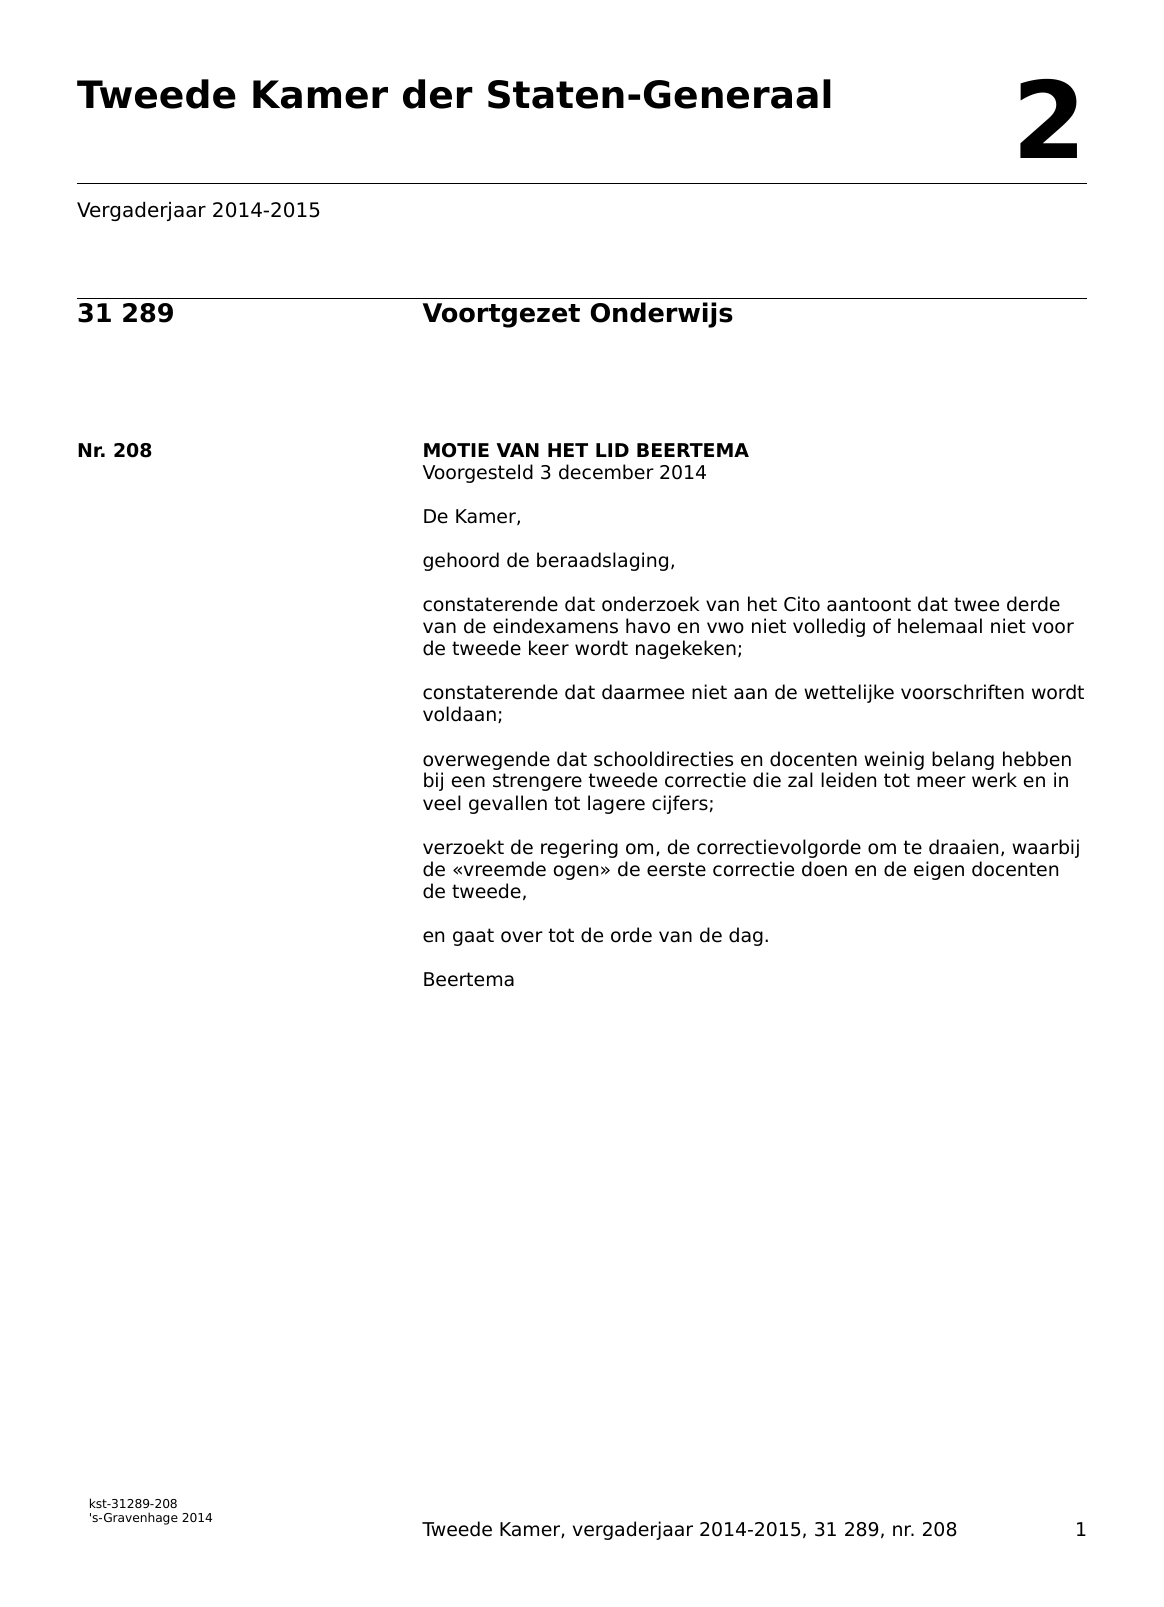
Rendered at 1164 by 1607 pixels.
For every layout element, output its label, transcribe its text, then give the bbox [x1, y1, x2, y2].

text constaterende dat onderzoek van het Cito aantoont dat twee derde van de eindexamens havo en vwo niet volledig of helemaal niet voor de tweede keer wordt nagekeken; [422, 594, 1087, 660]
text constaterende dat daarmee niet aan de wettelijke voorschriften wordt voldaan; [422, 682, 1087, 726]
text en gaat over tot de orde van de dag. [422, 925, 1087, 947]
text 's-Gravenhage 2014 [88, 1511, 323, 1525]
table_cell Vergaderjaar 2014-2015 [77, 184, 1087, 298]
table_header Tweede Kamer der Staten-Generaal [77, 59, 886, 183]
subtitle 31 289 Voortgezet Onderwijs [77, 299, 1087, 329]
text kst-31289-208 [88, 1497, 323, 1511]
text Voorgesteld 3 december 2014 [422, 462, 1087, 484]
text De Kamer, [422, 506, 1087, 528]
text verzoekt de regering om, de correctievolgorde om te draaien, waarbij de «vreemde ogen» de eerste correctie doen en de eigen docenten de tweede, [422, 837, 1087, 902]
text Beertema [422, 969, 1087, 991]
text overwegende dat schooldirecties en docenten weinig belang hebben bij een strengere tweede correctie die zal leiden tot meer werk en in veel gevallen tot lagere cijfers; [422, 748, 1087, 814]
text gehoord de beraadslaging, [422, 550, 1087, 572]
subtitle Nr. 208 MOTIE VAN HET LID BEERTEMA [77, 440, 1087, 462]
table_header 2 [886, 59, 1087, 183]
